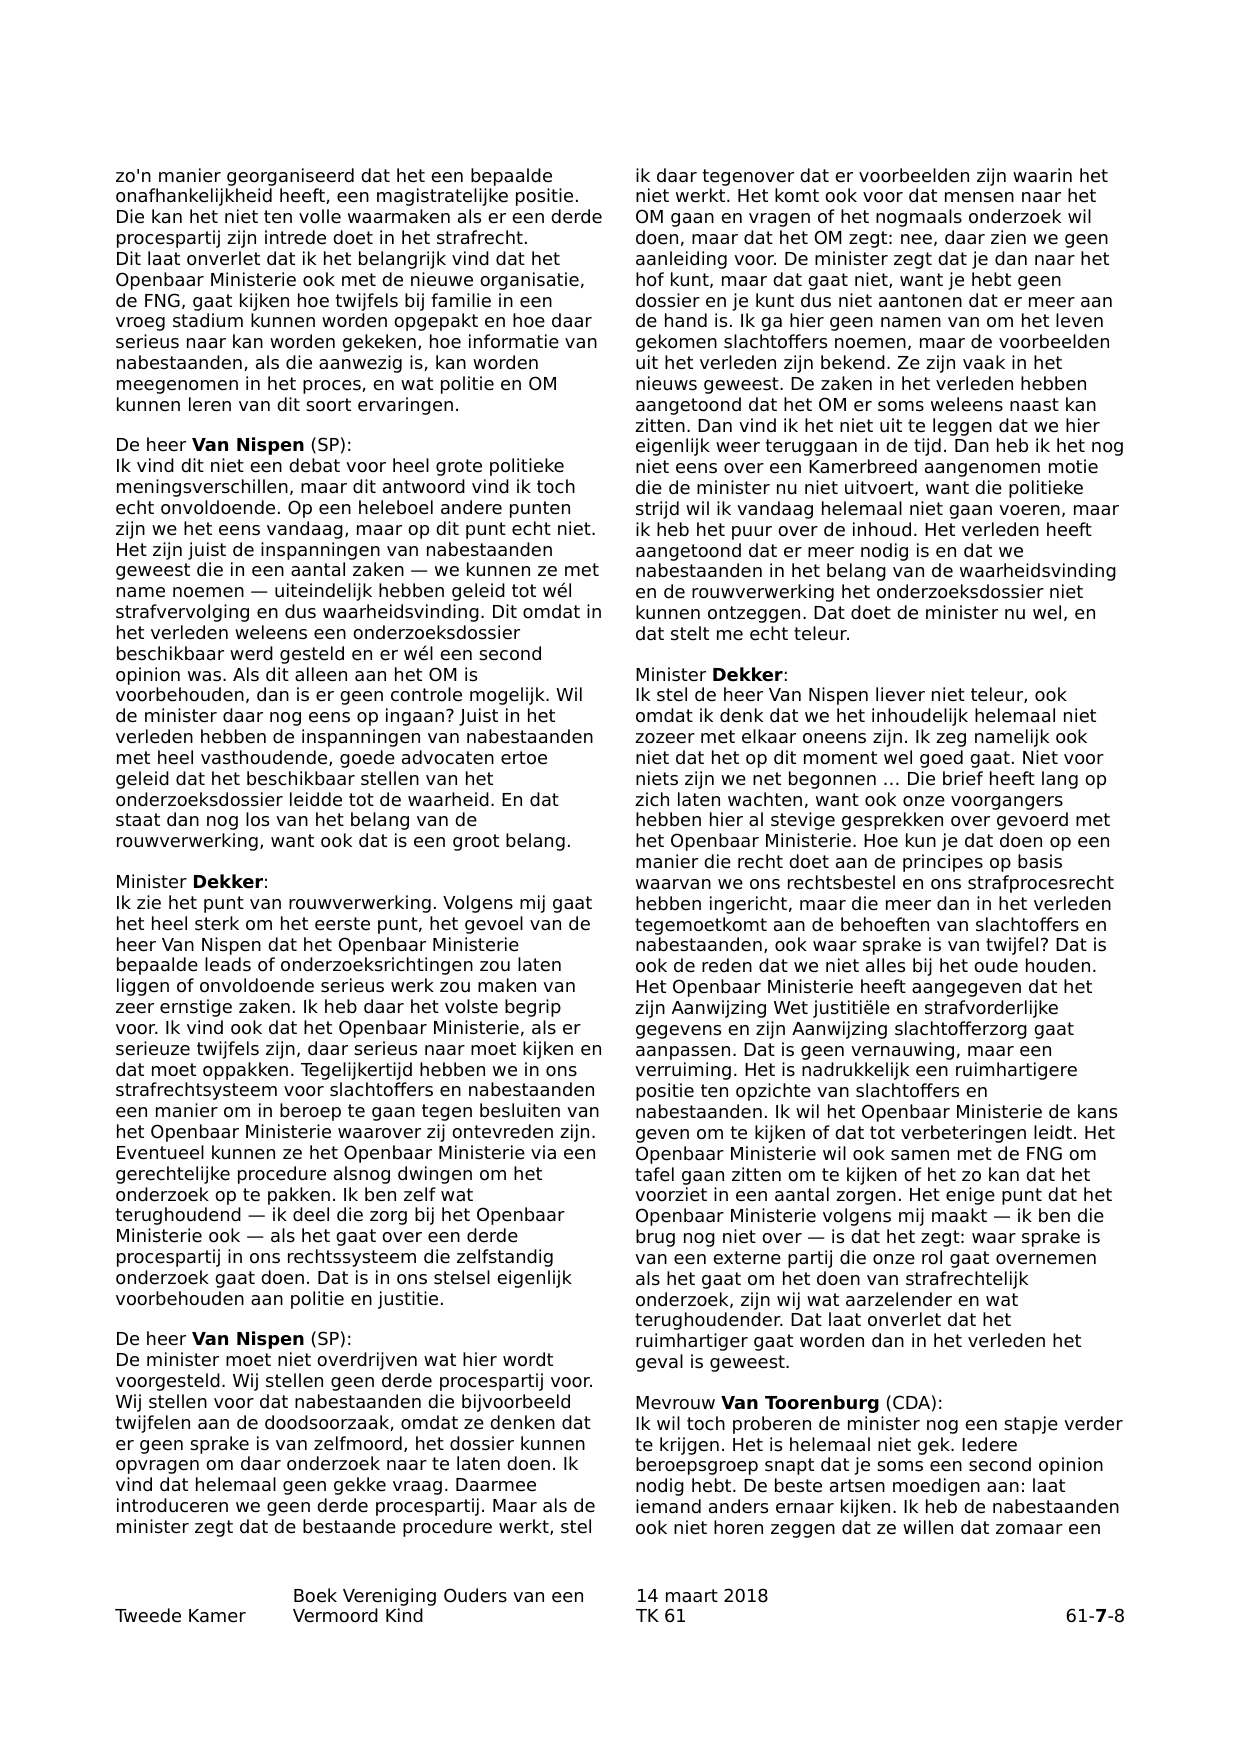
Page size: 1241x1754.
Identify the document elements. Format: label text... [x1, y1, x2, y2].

text Ik wil toch proberen de minister nog een stapje verder te krijgen. Het is helemaal niet gek. Iedere beroepsgroep snapt dat je soms een second opinion nodig hebt. De beste artsen moedigen aan: laat iemand anders ernaar kijken. Ik heb de nabestaanden ook niet horen zeggen dat ze willen dat zomaar een [635, 1413, 1125, 1538]
text De minister moet niet overdrijven wat hier wordt voorgesteld. Wij stellen geen derde procespartij voor. Wij stellen voor dat nabestaanden die bijvoorbeeld twijfelen aan de doodsoorzaak, omdat ze denken dat er geen sprake is van zelfmoord, het dossier kunnen opvragen om daar onderzoek naar te laten doen. Ik vind dat helemaal geen gekke vraag. Daarmee introduceren we geen derde procespartij. Maar als de minister zegt dat de bestaande procedure werkt, stel [115, 1350, 605, 1537]
text Mevrouw Van Toorenburg (CDA): [635, 1393, 1125, 1413]
text Minister Dekker: [635, 664, 1125, 685]
text De heer Van Nispen (SP): [115, 435, 605, 456]
text ik daar tegenover dat er voorbeelden zijn waarin het niet werkt. Het komt ook voor dat mensen naar het OM gaan en vragen of het nogmaals onderzoek wil doen, maar dat het OM zegt: nee, daar zien we geen aanleiding voor. De minister zegt dat je dan naar het hof kunt, maar dat gaat niet, want je hebt geen dossier en je kunt dus niet aantonen dat er meer aan de hand is. Ik ga hier geen namen van om het leven gekomen slachtoffers noemen, maar de voorbeelden uit het verleden zijn bekend. Ze zijn vaak in het nieuws geweest. De zaken in het verleden hebben aangetoond dat het OM er soms weleens naast kan zitten. Dan vind ik het niet uit te leggen dat we hier eigenlijk weer teruggaan in de tijd. Dan heb ik het nog niet eens over een Kamerbreed aangenomen motie die de minister nu niet uitvoert, want die politieke strijd wil ik vandaag helemaal niet gaan voeren, maar ik heb het puur over de inhoud. Het verleden heeft aangetoond dat er meer nodig is en dat we nabestaanden in het belang van de waarheidsvinding en de rouwverwerking het onderzoeksdossier niet kunnen ontzeggen. Dat doet de minister nu wel, en dat stelt me echt teleur. [635, 165, 1125, 644]
text Ik zie het punt van rouwverwerking. Volgens mij gaat het heel sterk om het eerste punt, het gevoel van de heer Van Nispen dat het Openbaar Ministerie bepaalde leads of onderzoeksrichtingen zou laten liggen of onvoldoende serieus werk zou maken van zeer ernstige zaken. Ik heb daar het volste begrip voor. Ik vind ook dat het Openbaar Ministerie, als er serieuze twijfels zijn, daar serieus naar moet kijken en dat moet oppakken. Tegelijkertijd hebben we in ons strafrechtsysteem voor slachtoffers en nabestaanden een manier om in beroep te gaan tegen besluiten van het Openbaar Ministerie waarover zij ontevreden zijn. Eventueel kunnen ze het Openbaar Ministerie via een gerechtelijke procedure alsnog dwingen om het onderzoek op te pakken. Ik ben zelf wat terughoudend — ik deel die zorg bij het Openbaar Ministerie ook — als het gaat over een derde procespartij in ons rechtssysteem die zelfstandig onderzoek gaat doen. Dat is in ons stelsel eigenlijk voorbehouden aan politie en justitie. [115, 893, 605, 1309]
text Minister Dekker: [115, 872, 605, 893]
text De heer Van Nispen (SP): [115, 1329, 605, 1350]
text Ik vind dit niet een debat voor heel grote politieke meningsverschillen, maar dit antwoord vind ik toch echt onvoldoende. Op een heleboel andere punten zijn we het eens vandaag, maar op dit punt echt niet. Het zijn juist de inspanningen van nabestaanden geweest die in een aantal zaken — we kunnen ze met name noemen — uiteindelijk hebben geleid tot wél strafvervolging en dus waarheidsvinding. Dit omdat in het verleden weleens een onderzoeksdossier beschikbaar werd gesteld en er wél een second opinion was. Als dit alleen aan het OM is voorbehouden, dan is er geen controle mogelijk. Wil de minister daar nog eens op ingaan? Juist in het verleden hebben de inspanningen van nabestaanden met heel vasthoudende, goede advocaten ertoe geleid dat het beschikbaar stellen van het onderzoeksdossier leidde tot de waarheid. En dat staat dan nog los van het belang van de rouwverwerking, want ook dat is een groot belang. [115, 456, 605, 852]
text zo'n manier georganiseerd dat het een bepaalde onafhankelijkheid heeft, een magistratelijke positie. Die kan het niet ten volle waarmaken als er een derde procespartij zijn intrede doet in het strafrecht. [115, 165, 605, 249]
text Dit laat onverlet dat ik het belangrijk vind dat het Openbaar Ministerie ook met de nieuwe organisatie, de FNG, gaat kijken hoe twijfels bij familie in een vroeg stadium kunnen worden opgepakt en hoe daar serieus naar kan worden gekeken, hoe informatie van nabestaanden, als die aanwezig is, kan worden meegenomen in het proces, en wat politie en OM kunnen leren van dit soort ervaringen. [115, 249, 605, 415]
text Ik stel de heer Van Nispen liever niet teleur, ook omdat ik denk dat we het inhoudelijk helemaal niet zozeer met elkaar oneens zijn. Ik zeg namelijk ook niet dat het op dit moment wel goed gaat. Niet voor niets zijn we net begonnen … Die brief heeft lang op zich laten wachten, want ook onze voorgangers hebben hier al stevige gesprekken over gevoerd met het Openbaar Ministerie. Hoe kun je dat doen op een manier die recht doet aan de principes op basis waarvan we ons rechtsbestel en ons strafprocesrecht hebben ingericht, maar die meer dan in het verleden tegemoetkomt aan de behoeften van slachtoffers en nabestaanden, ook waar sprake is van twijfel? Dat is ook de reden dat we niet alles bij het oude houden. Het Openbaar Ministerie heeft aangegeven dat het zijn Aanwijzing Wet justitiële en strafvorderlijke gegevens en zijn Aanwijzing slachtofferzorg gaat aanpassen. Dat is geen vernauwing, maar een verruiming. Het is nadrukkelijk een ruimhartigere positie ten opzichte van slachtoffers en nabestaanden. Ik wil het Openbaar Ministerie de kans geven om te kijken of dat tot verbeteringen leidt. Het Openbaar Ministerie wil ook samen met de FNG om tafel gaan zitten om te kijken of het zo kan dat het voorziet in een aantal zorgen. Het enige punt dat het Openbaar Ministerie volgens mij maakt — ik ben die brug nog niet over — is dat het zegt: waar sprake is van een externe partij die onze rol gaat overnemen als het gaat om het doen van strafrechtelijk onderzoek, zijn wij wat aarzelender en wat terughoudender. Dat laat onverlet dat het ruimhartiger gaat worden dan in het verleden het geval is geweest. [635, 685, 1125, 1373]
